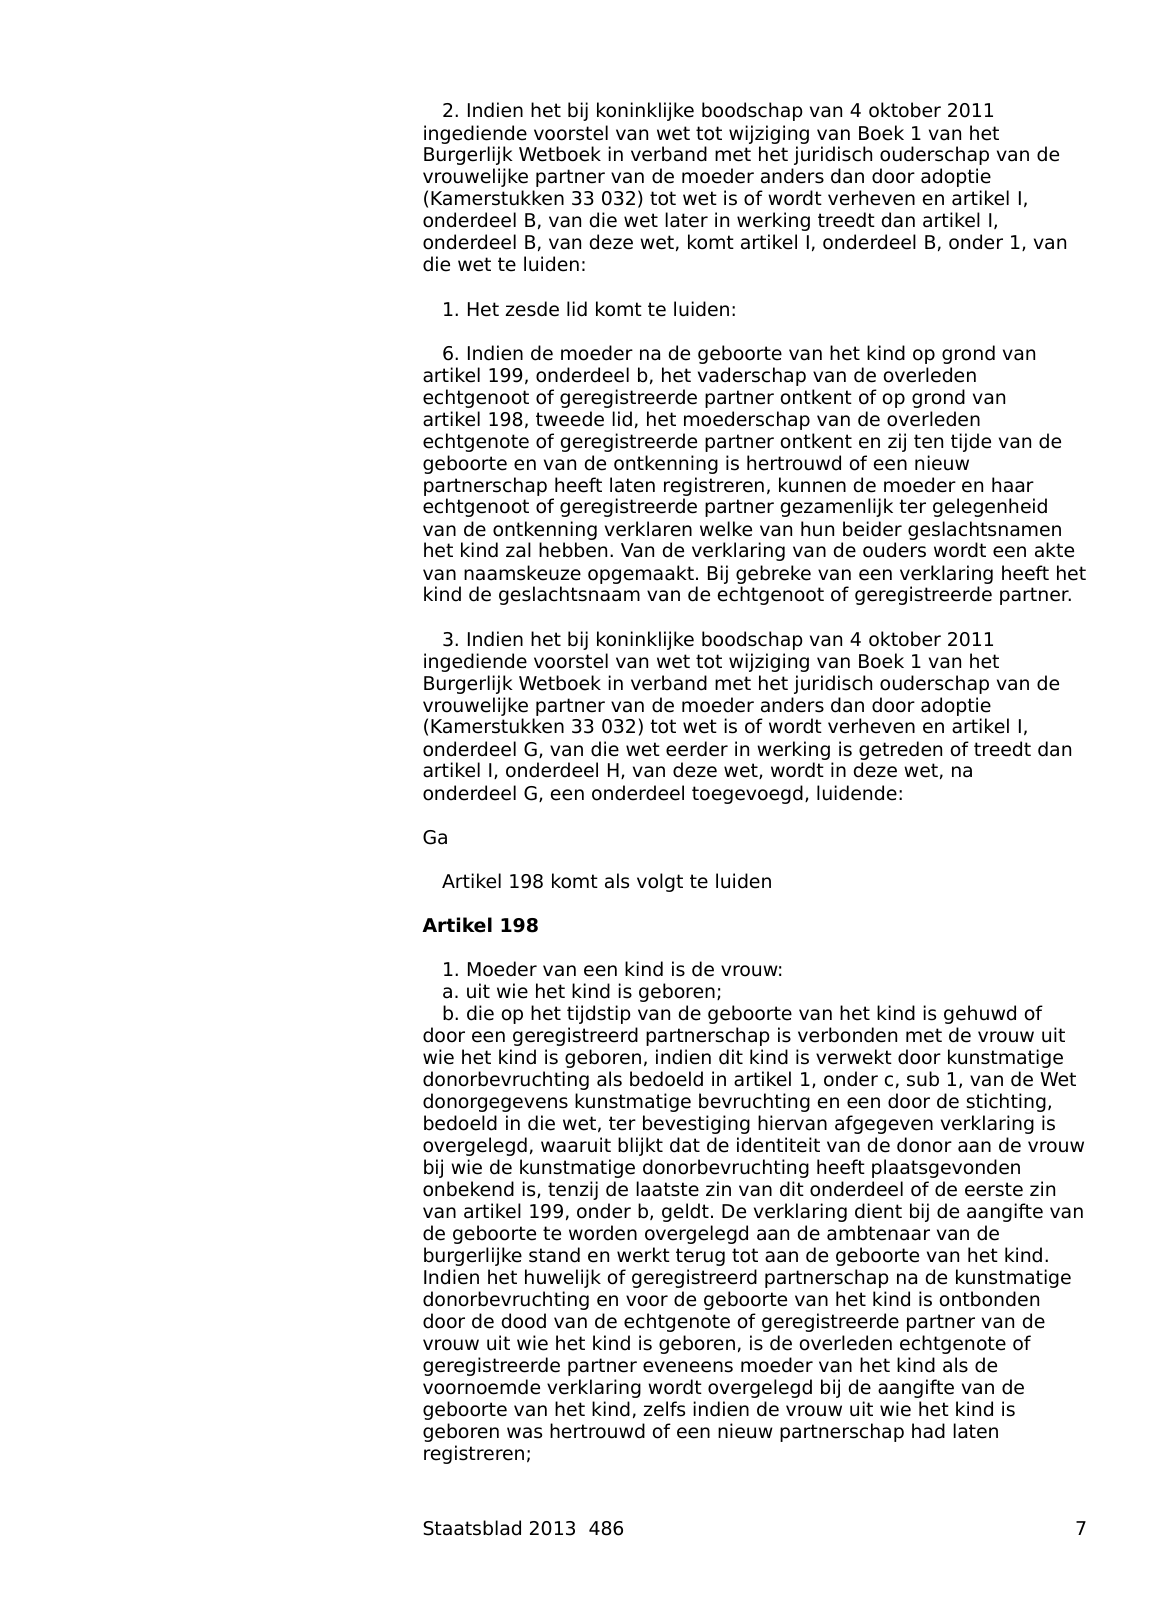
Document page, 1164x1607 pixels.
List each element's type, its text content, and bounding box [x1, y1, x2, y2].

text 6. Indien de moeder na de geboorte van het kind op grond van artikel 199, onderdeel b, het vaderschap van de overleden echtgenoot of geregistreerde partner ontkent of op grond van artikel 198, tweede lid, het moederschap van de overleden echtgenote of geregistreerde partner ontkent en zij ten tijde van de geboorte en van de ontkenning is hertrouwd of een nieuw partnerschap heeft laten registreren, kunnen de moeder en haar echtgenoot of geregistreerde partner gezamenlijk ter gelegenheid van de ontkenning verklaren welke van hun beider geslachtsnamen het kind zal hebben. Van de verklaring van de ouders wordt een akte van naamskeuze opgemaakt. Bij gebreke van een verklaring heeft het kind de geslachtsnaam van de echtgenoot of geregistreerde partner. [422, 343, 1087, 606]
text a. uit wie het kind is geboren; [422, 981, 1087, 1003]
text 2. Indien het bij koninklijke boodschap van 4 oktober 2011 ingediende voorstel van wet tot wijziging van Boek 1 van het Burgerlijk Wetboek in verband met het juridisch ouderschap van de vrouwelijke partner van de moeder anders dan door adoptie (Kamerstukken 33 032) tot wet is of wordt verheven en artikel I, onderdeel B, van die wet later in werking treedt dan artikel I, onderdeel B, van deze wet, komt artikel I, onderdeel B, onder 1, van die wet te luiden: [422, 100, 1087, 276]
subtitle Artikel 198 [422, 915, 1087, 937]
text Artikel 198 komt als volgt te luiden [422, 871, 1087, 893]
text b. die op het tijdstip van de geboorte van het kind is gehuwd of door een geregistreerd partnerschap is verbonden met de vrouw uit wie het kind is geboren, indien dit kind is verwekt door kunstmatige donorbevruchting als bedoeld in artikel 1, onder c, sub 1, van de Wet donorgegevens kunstmatige bevruchting en een door de stichting, bedoeld in die wet, ter bevestiging hiervan afgegeven verklaring is overgelegd, waaruit blijkt dat de identiteit van de donor aan de vrouw bij wie de kunstmatige donorbevruchting heeft plaatsgevonden onbekend is, tenzij de laatste zin van dit onderdeel of de eerste zin van artikel 199, onder b, geldt. De verklaring dient bij de aangifte van de geboorte te worden overgelegd aan de ambtenaar van de burgerlijke stand en werkt terug tot aan de geboorte van het kind. Indien het huwelijk of geregistreerd partnerschap na de kunstmatige donorbevruchting en voor de geboorte van het kind is ontbonden door de dood van de echtgenote of geregistreerde partner van de vrouw uit wie het kind is geboren, is de overleden echtgenote of geregistreerde partner eveneens moeder van het kind als de voornoemde verklaring wordt overgelegd bij de aangifte van de geboorte van het kind, zelfs indien de vrouw uit wie het kind is geboren was hertrouwd of een nieuw partnerschap had laten registreren; [422, 1003, 1087, 1464]
text 1. Moeder van een kind is de vrouw: [422, 959, 1087, 981]
text Ga [422, 827, 1087, 848]
text 1. Het zesde lid komt te luiden: [422, 298, 1087, 320]
text 3. Indien het bij koninklijke boodschap van 4 oktober 2011 ingediende voorstel van wet tot wijziging van Boek 1 van het Burgerlijk Wetboek in verband met het juridisch ouderschap van de vrouwelijke partner van de moeder anders dan door adoptie (Kamerstukken 33 032) tot wet is of wordt verheven en artikel I, onderdeel G, van die wet eerder in werking is getreden of treedt dan artikel I, onderdeel H, van deze wet, wordt in deze wet, na onderdeel G, een onderdeel toegevoegd, luidende: [422, 628, 1087, 804]
